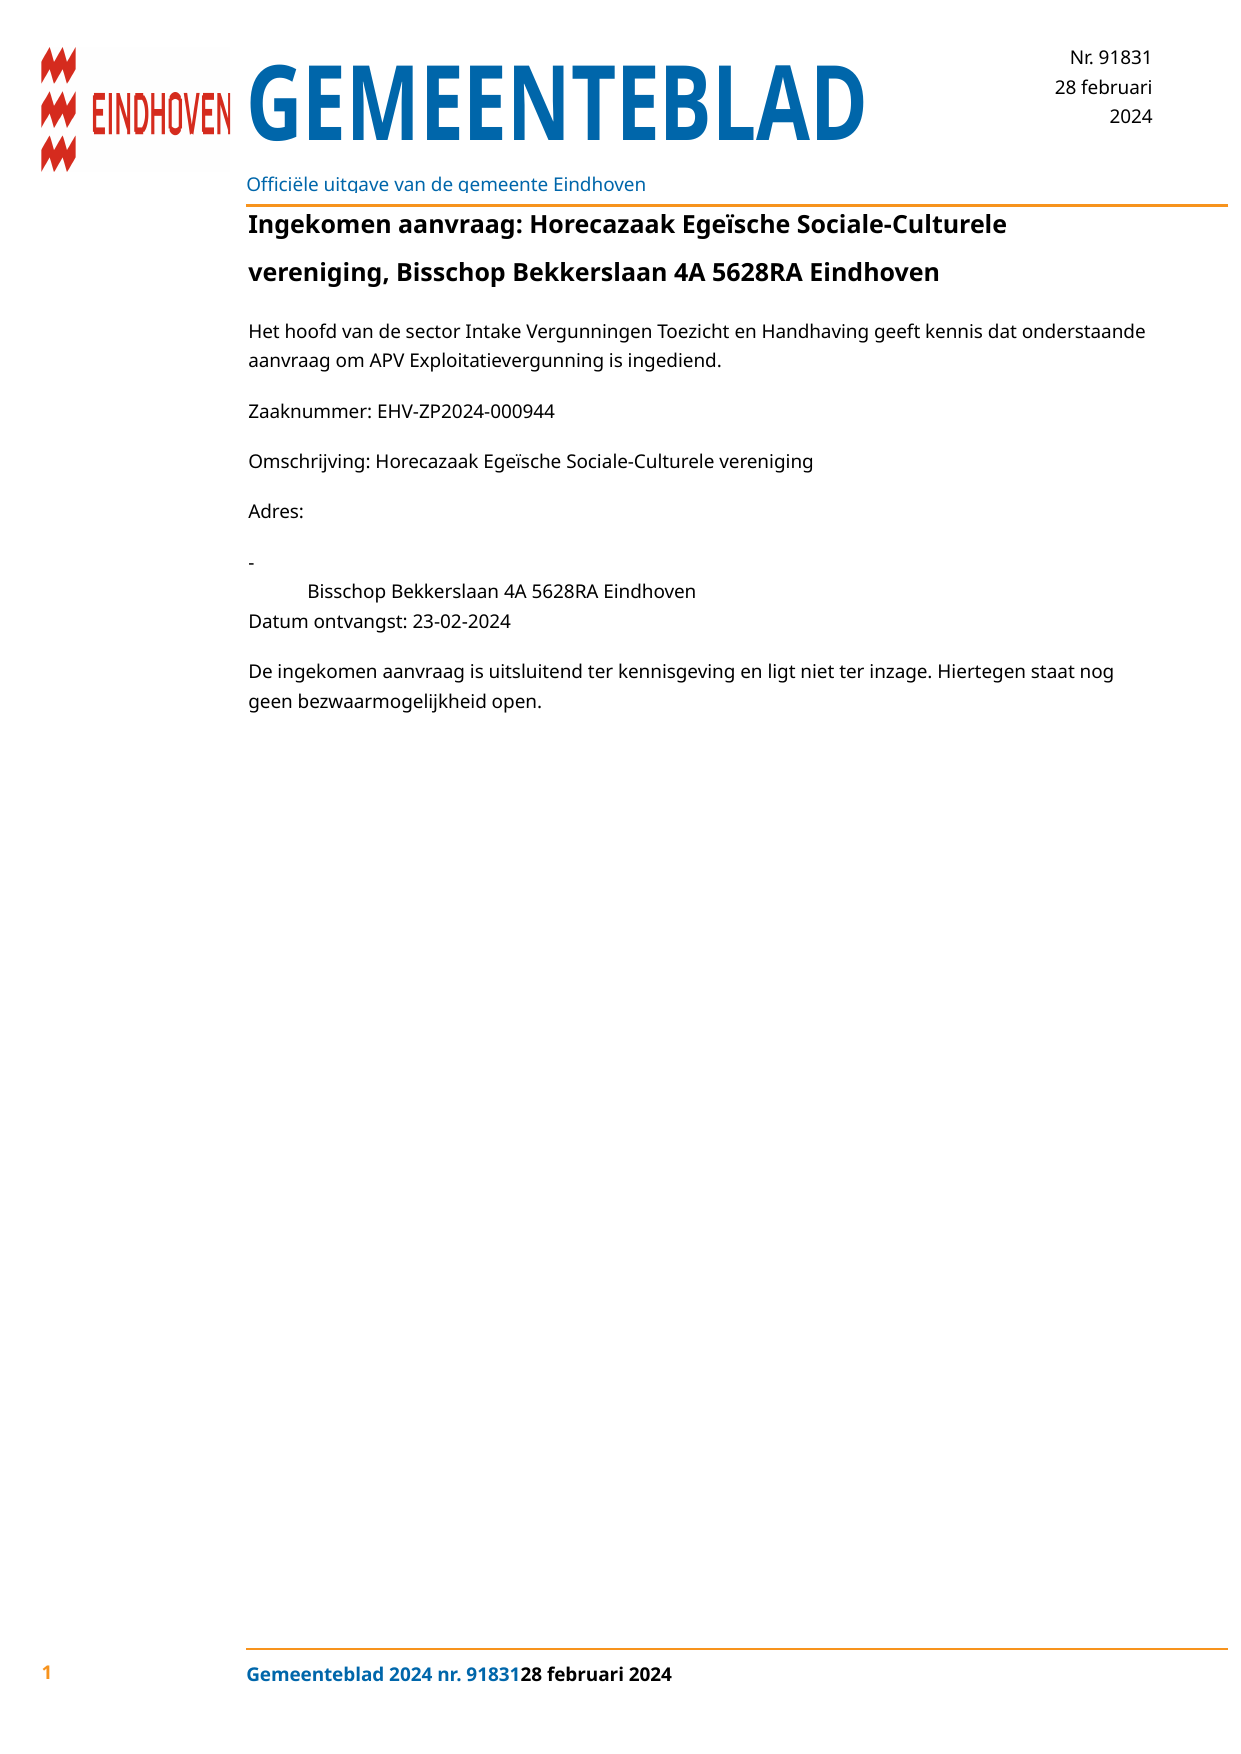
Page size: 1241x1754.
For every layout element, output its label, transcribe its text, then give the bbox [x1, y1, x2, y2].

text Omschrijving: Horecazaak Egeïsche Sociale-Culturele vereniging [248, 448, 1152, 474]
text De ingekomen aanvraag is uitsluitend ter kennisgeving en ligt niet ter inzage. Hiertegen staat nog geen bezwaarmogelijkheid open. [248, 659, 1152, 714]
text Ingekomen aanvraag: Horecazaak Egeïsche Sociale-Culturele vereniging, Bisschop Bekkerslaan 4A 5628RA Eindhoven [248, 207, 1152, 288]
text Datum ontvangst: 23-02-2024 [248, 608, 1152, 634]
picture [41, 47, 231, 172]
text Adres: [248, 499, 1152, 524]
list Bisschop Bekkerslaan 4A 5628RA Eindhoven [248, 579, 1152, 604]
text Zaaknummer: EHV-ZP2024-000944 [248, 398, 1152, 424]
text Het hoofd van de sector Intake Vergunningen Toezicht en Handhaving geeft kennis dat onderstaande aanvraag om APV Exploitatievergunning is ingediend. [248, 318, 1152, 373]
